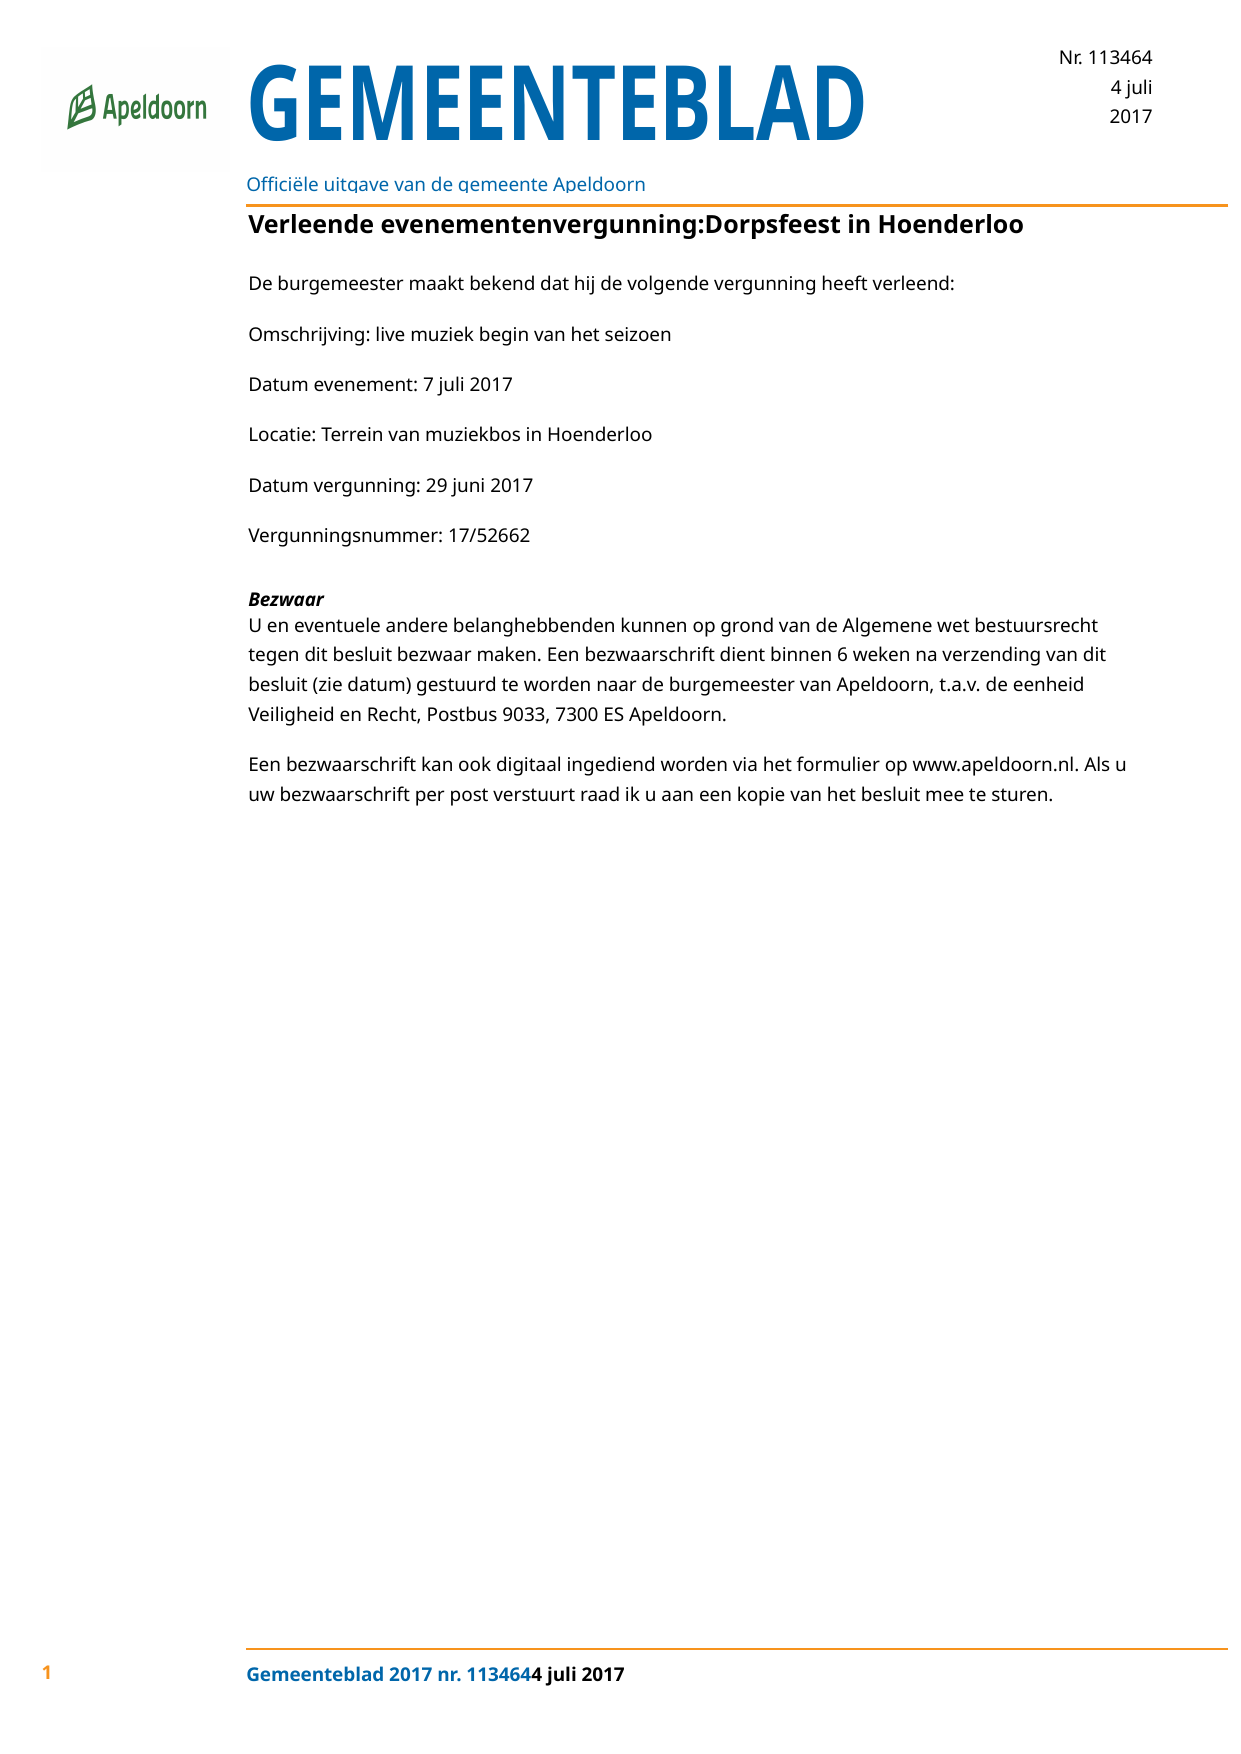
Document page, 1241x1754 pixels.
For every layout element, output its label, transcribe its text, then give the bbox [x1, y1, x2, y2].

text Datum vergunning: 29 juni 2017 [248, 472, 1152, 498]
text Datum evenement: 7 juli 2017 [248, 371, 1152, 397]
text Vergunningsnummer: 17/52662 [248, 522, 1152, 548]
text Een bezwaarschrift kan ook digitaal ingediend worden via het formulier op www.apeldoorn.nl. Als u uw bezwaarschrift per post verstuurt raad ik u aan een kopie van het besluit mee te sturen. [248, 751, 1152, 807]
text Locatie: Terrein van muziekbos in Hoenderloo [248, 422, 1152, 447]
text Verleende evenementenvergunning:Dorpsfeest in Hoenderloo [248, 207, 1152, 241]
picture [41, 47, 231, 172]
text U en eventuele andere belanghebbenden kunnen op grond van de Algemene wet bestuursrecht tegen dit besluit bezwaar maken. Een bezwaarschrift dient binnen 6 weken na verzending van dit besluit (zie datum) gestuurd te worden naar de burgemeester van Apeldoorn, t.a.v. de eenheid Veiligheid en Recht, Postbus 9033, 7300 ES Apeldoorn. [248, 612, 1152, 727]
text Bezwaar [248, 586, 1152, 612]
text De burgemeester maakt bekend dat hij de volgende vergunning heeft verleend: [248, 270, 1152, 296]
text Omschrijving: live muziek begin van het seizoen [248, 321, 1152, 346]
